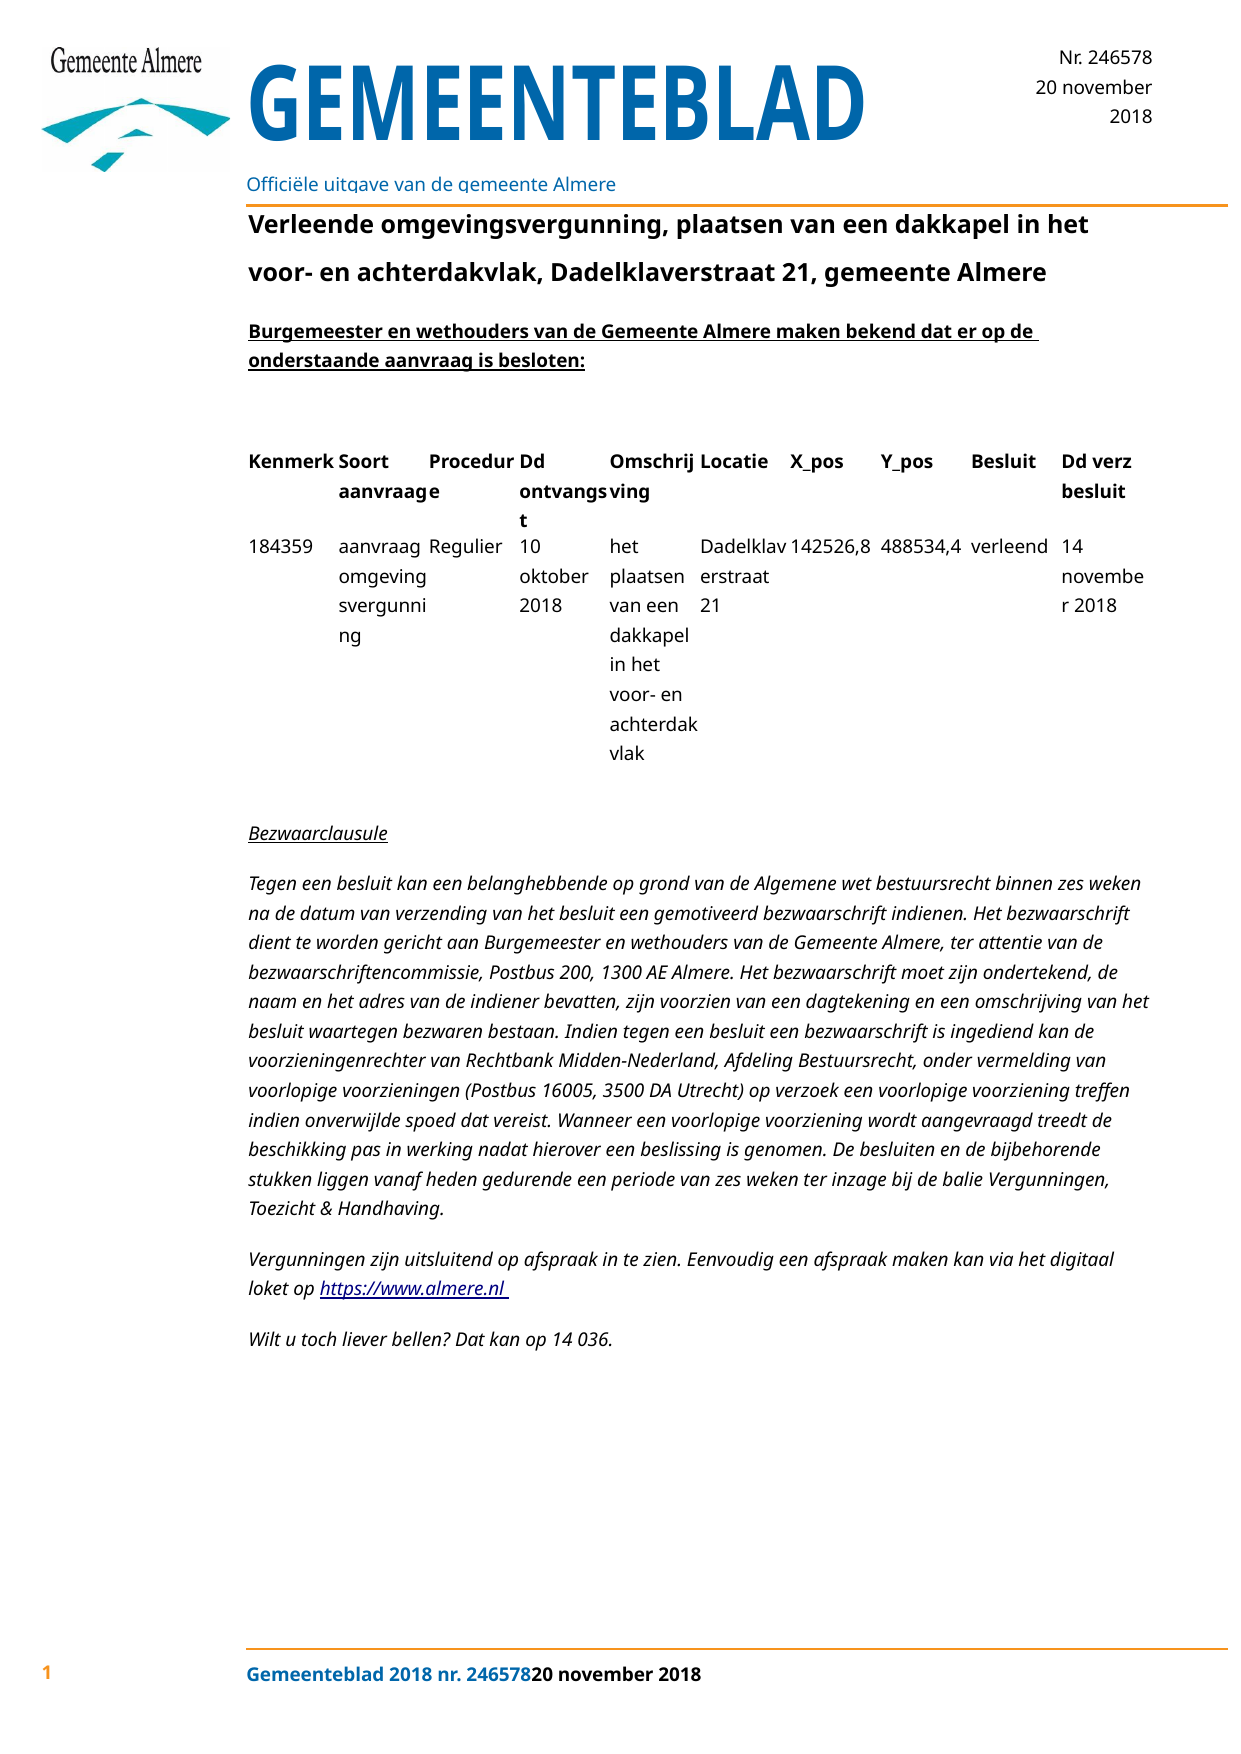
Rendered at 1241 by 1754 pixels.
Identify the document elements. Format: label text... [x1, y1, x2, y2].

table_header Dd ontvangst [519, 449, 609, 533]
table_header Procedure [429, 449, 519, 533]
table_header Soort aanvraag [338, 449, 429, 533]
table_header Besluit [971, 449, 1061, 533]
table_header Y_pos [881, 449, 971, 533]
table_cell Regulier [429, 533, 519, 766]
text Tegen een besluit kan een belanghebbende op grond van de Algemene wet bestuursrecht binnen zes weken na de datum van verzending van het besluit een gemotiveerd bezwaarschrift indienen. Het bezwaarschrift dient te worden gericht aan Burgemeester en wethouders van de Gemeente Almere, ter attentie van de bezwaarschriftencommissie, Postbus 200, 1300 AE Almere. Het bezwaarschrift moet zijn ondertekend, de naam en het adres van de indiener bevatten, zijn voorzien van een dagtekening en een omschrijving van het besluit waartegen bezwaren bestaan. Indien tegen een besluit een bezwaarschrift is ingediend kan de voorzieningenrechter van Rechtbank Midden-Nederland, Afdeling Bestuursrecht, onder vermelding van voorlopige voorzieningen (Postbus 16005, 3500 DA Utrecht) op verzoek een voorlopige voorziening treffen indien onverwijlde spoed dat vereist. Wanneer een voorlopige voorziening wordt aangevraagd treedt de beschikking pas in werking nadat hierover een beslissing is genomen. De besluiten en de bijbehorende stukken liggen vanaf heden gedurende een periode van zes weken ter inzage bij de balie Vergunningen, Toezicht & Handhaving. [248, 870, 1152, 1221]
table_cell verleend [971, 533, 1061, 766]
text Vergunningen zijn uitsluitend op afspraak in te zien. Eenvoudig een afspraak maken kan via het digitaal loket op https://www.almere.nl [248, 1246, 1152, 1301]
table_header Locatie [700, 449, 790, 533]
table_header Omschrijving [609, 449, 700, 533]
table_cell Dadelklaverstraat 21 [700, 533, 790, 766]
table_header Dd verz besluit [1061, 449, 1152, 533]
text Wilt u toch liever bellen? Dat kan op 14 036. [248, 1326, 1152, 1352]
table_cell 184359 [248, 533, 338, 766]
table_cell 10 oktober 2018 [519, 533, 609, 766]
table_cell aanvraag omgevingsvergunning [338, 533, 429, 766]
table_header Kenmerk [248, 449, 338, 533]
table_cell 142526,8 [790, 533, 881, 766]
table_header X_pos [790, 449, 881, 533]
table_cell 488534,4 [881, 533, 971, 766]
picture [41, 47, 231, 172]
text Verleende omgevingsvergunning, plaatsen van een dakkapel in het voor- en achterdakvlak, Dadelklaverstraat 21, gemeente Almere [248, 207, 1152, 288]
text Bezwaarclausule [248, 820, 1152, 846]
text Burgemeester en wethouders van de Gemeente Almere maken bekend dat er op de onderstaande aanvraag is besloten: [248, 318, 1152, 373]
table_cell het plaatsen van een dakkapel in het voor- en achterdakvlak [609, 533, 700, 766]
table_cell 14 november 2018 [1061, 533, 1152, 766]
